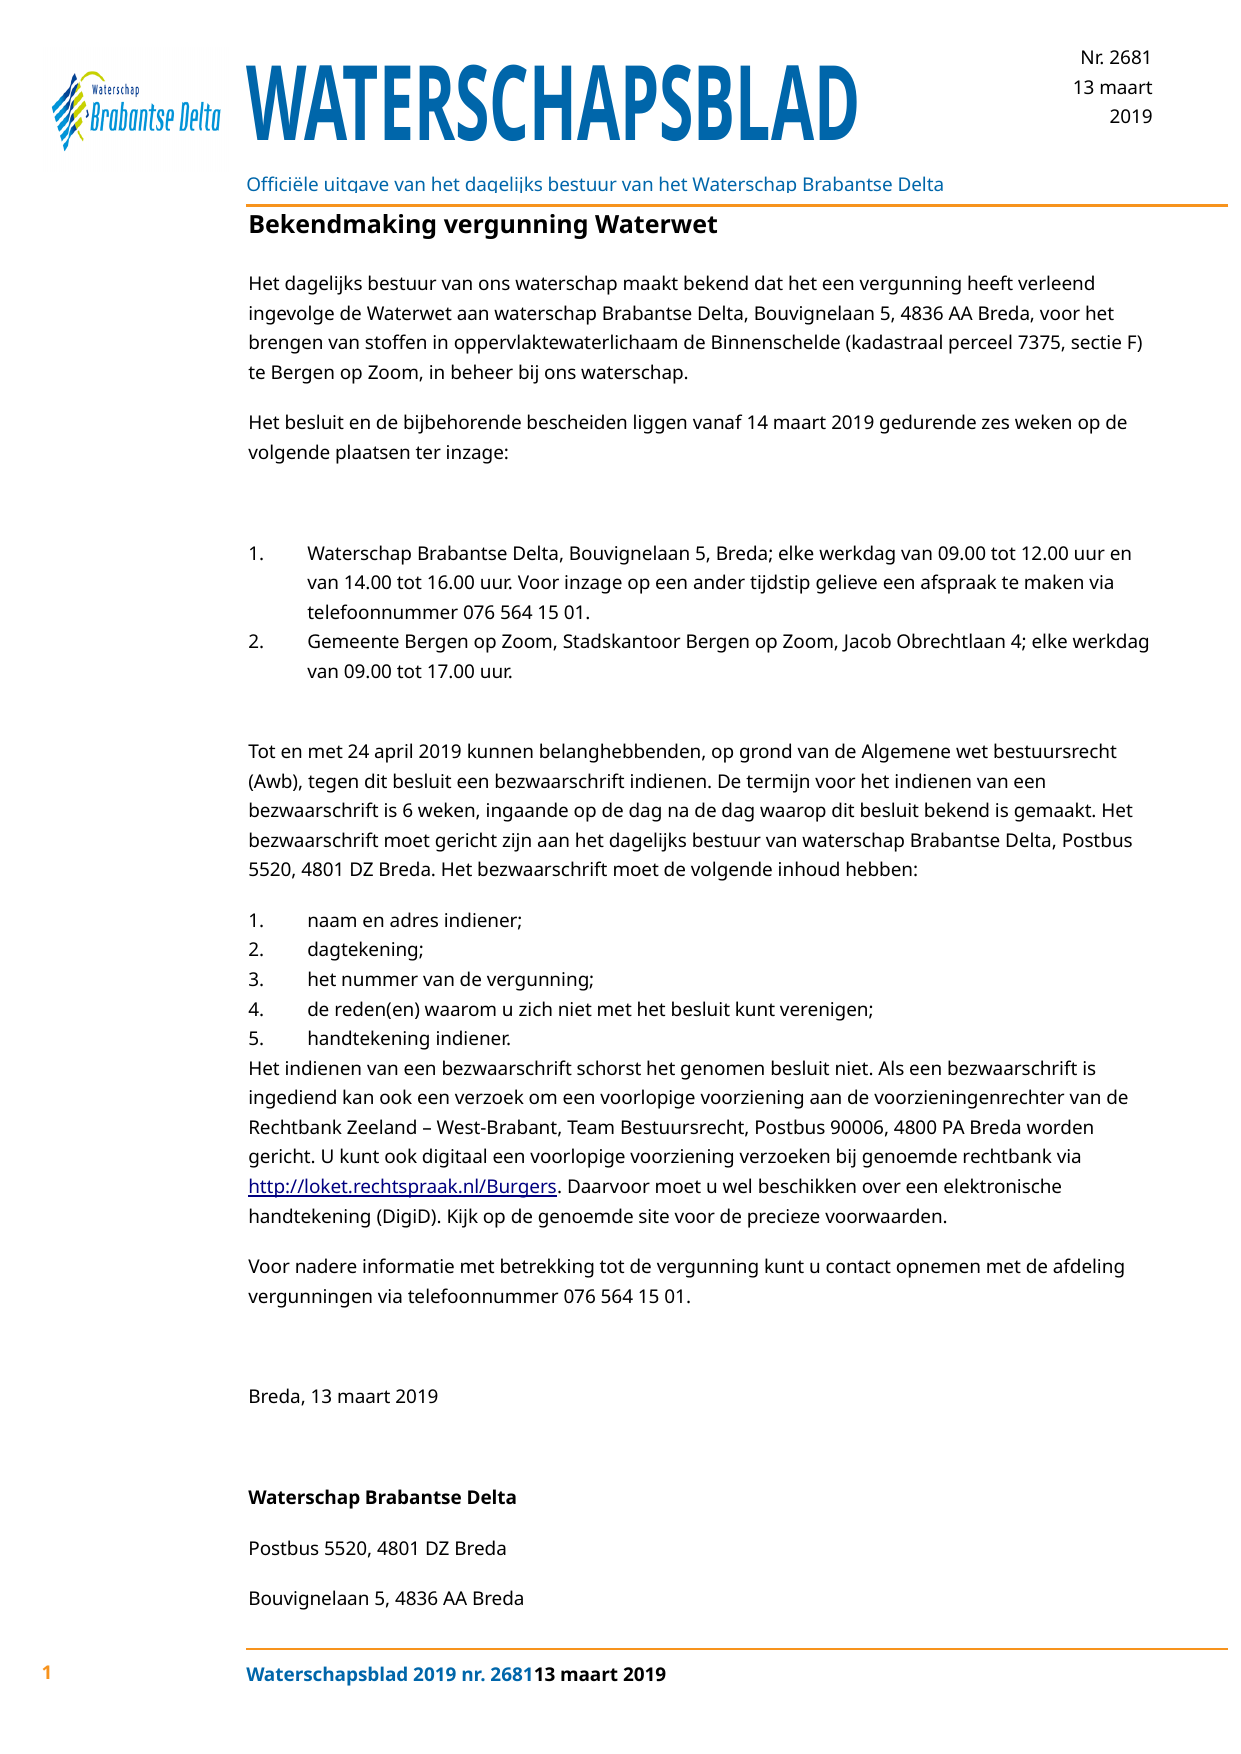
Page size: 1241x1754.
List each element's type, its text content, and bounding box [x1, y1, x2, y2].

list Gemeente Bergen op Zoom, Stadskantoor Bergen op Zoom, Jacob Obrechtlaan 4; elke werkdag van 09.00 tot 17.00 uur. [248, 629, 1152, 684]
list het nummer van de vergunning; [248, 966, 1152, 992]
text Bekendmaking vergunning Waterwet [248, 207, 1152, 241]
text Het indienen van een bezwaarschrift schorst het genomen besluit niet. Als een bezwaarschrift is ingediend kan ook een verzoek om een voorlopige voorziening aan de voorzieningenrechter van de Rechtbank Zeeland – West-Brabant, Team Bestuursrecht, Postbus 90006, 4800 PA Breda worden gericht. U kunt ook digitaal een voorlopige voorziening verzoeken bij genoemde rechtbank via http://loket.rechtspraak.nl/Burgers. Daarvoor moet u wel beschikken over een elektronische handtekening (DigiD). Kijk op de genoemde site voor de precieze voorwaarden. [248, 1055, 1152, 1228]
text Het dagelijks bestuur van ons waterschap maakt bekend dat het een vergunning heeft verleend ingevolge de Waterwet aan waterschap Brabantse Delta, Bouvignelaan 5, 4836 AA Breda, voor het brengen van stoffen in oppervlaktewaterlichaam de Binnenschelde (kadastraal perceel 7375, sectie F) te Bergen op Zoom, in beheer bij ons waterschap. [248, 270, 1152, 385]
text Waterschap Brabantse Delta [248, 1484, 1152, 1510]
text Voor nadere informatie met betrekking tot de vergunning kunt u contact opnemen met de afdeling vergunningen via telefoonnummer 076 564 15 01. [248, 1253, 1152, 1308]
text Tot en met 24 april 2019 kunnen belanghebbenden, op grond van de Algemene wet bestuursrecht (Awb), tegen dit besluit een bezwaarschrift indienen. De termijn voor het indienen van een bezwaarschrift is 6 weken, ingaande op de dag na de dag waarop dit besluit bekend is gemaakt. Het bezwaarschrift moet gericht zijn aan het dagelijks bestuur van waterschap Brabantse Delta, Postbus 5520, 4801 DZ Breda. Het bezwaarschrift moet de volgende inhoud hebben: [248, 738, 1152, 882]
list Waterschap Brabantse Delta, Bouvignelaan 5, Breda; elke werkdag van 09.00 tot 12.00 uur en van 14.00 tot 16.00 uur. Voor inzage op een ander tijdstip gelieve een afspraak te maken via telefoonnummer 076 564 15 01. [248, 540, 1152, 625]
list de reden(en) waarom u zich niet met het besluit kunt verenigen; [248, 996, 1152, 1021]
text Breda, 13 maart 2019 [248, 1384, 1152, 1409]
text Bouvignelaan 5, 4836 AA Breda [248, 1585, 1152, 1611]
picture [41, 47, 231, 172]
list handtekening indiener. [248, 1025, 1152, 1051]
list dagtekening; [248, 937, 1152, 962]
list naam en adres indiener; [248, 907, 1152, 933]
text Het besluit en de bijbehorende bescheiden liggen vanaf 14 maart 2019 gedurende zes weken op de volgende plaatsen ter inzage: [248, 409, 1152, 465]
text Postbus 5520, 4801 DZ Breda [248, 1535, 1152, 1561]
